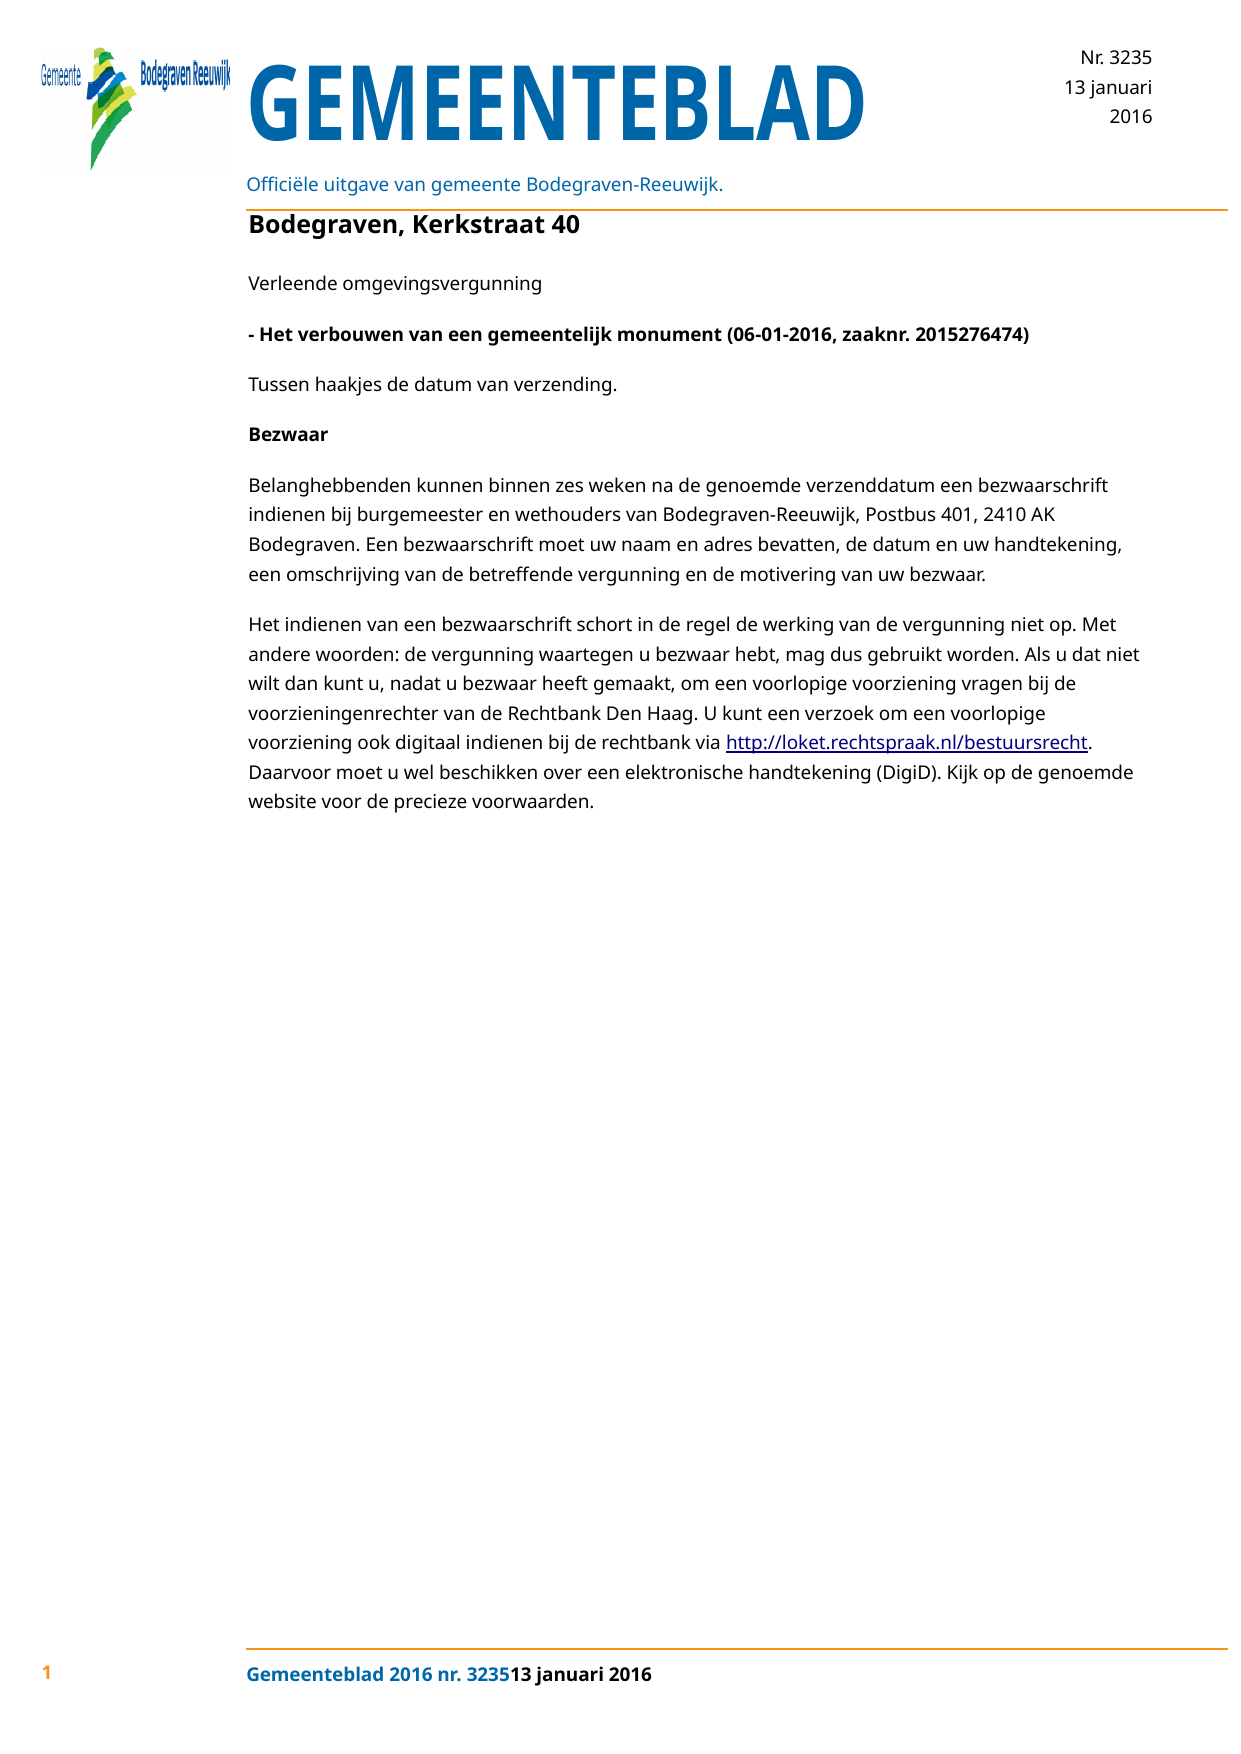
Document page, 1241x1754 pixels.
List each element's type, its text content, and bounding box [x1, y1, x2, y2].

text Bezwaar [248, 422, 1152, 447]
picture [41, 47, 231, 172]
text Bodegraven, Kerkstraat 40 [248, 211, 1152, 241]
text Het indienen van een bezwaarschrift schort in de regel de werking van de vergunning niet op. Met andere woorden: de vergunning waartegen u bezwaar hebt, mag dus gebruikt worden. Als u dat niet wilt dan kunt u, nadat u bezwaar heeft gemaakt, om een voorlopige voorziening vragen bij de voorzieningenrechter van de Rechtbank Den Haag. U kunt een verzoek om een voorlopige voorziening ook digitaal indienen bij de rechtbank via http://loket.rechtspraak.nl/bestuursrecht. Daarvoor moet u wel beschikken over een elektronische handtekening (DigiD). Kijk op de genoemde website voor de precieze voorwaarden. [248, 611, 1152, 814]
text Belanghebbenden kunnen binnen zes weken na de genoemde verzenddatum een bezwaarschrift indienen bij burgemeester en wethouders van Bodegraven-Reeuwijk, Postbus 401, 2410 AK Bodegraven. Een bezwaarschrift moet uw naam en adres bevatten, de datum en uw handtekening, een omschrijving van de betreffende vergunning en de motivering van uw bezwaar. [248, 472, 1152, 586]
text Verleende omgevingsvergunning [248, 270, 1152, 296]
text - Het verbouwen van een gemeentelijk monument (06‑01‑2016, zaaknr. 2015276474) [248, 321, 1152, 346]
text Tussen haakjes de datum van verzending. [248, 371, 1152, 397]
